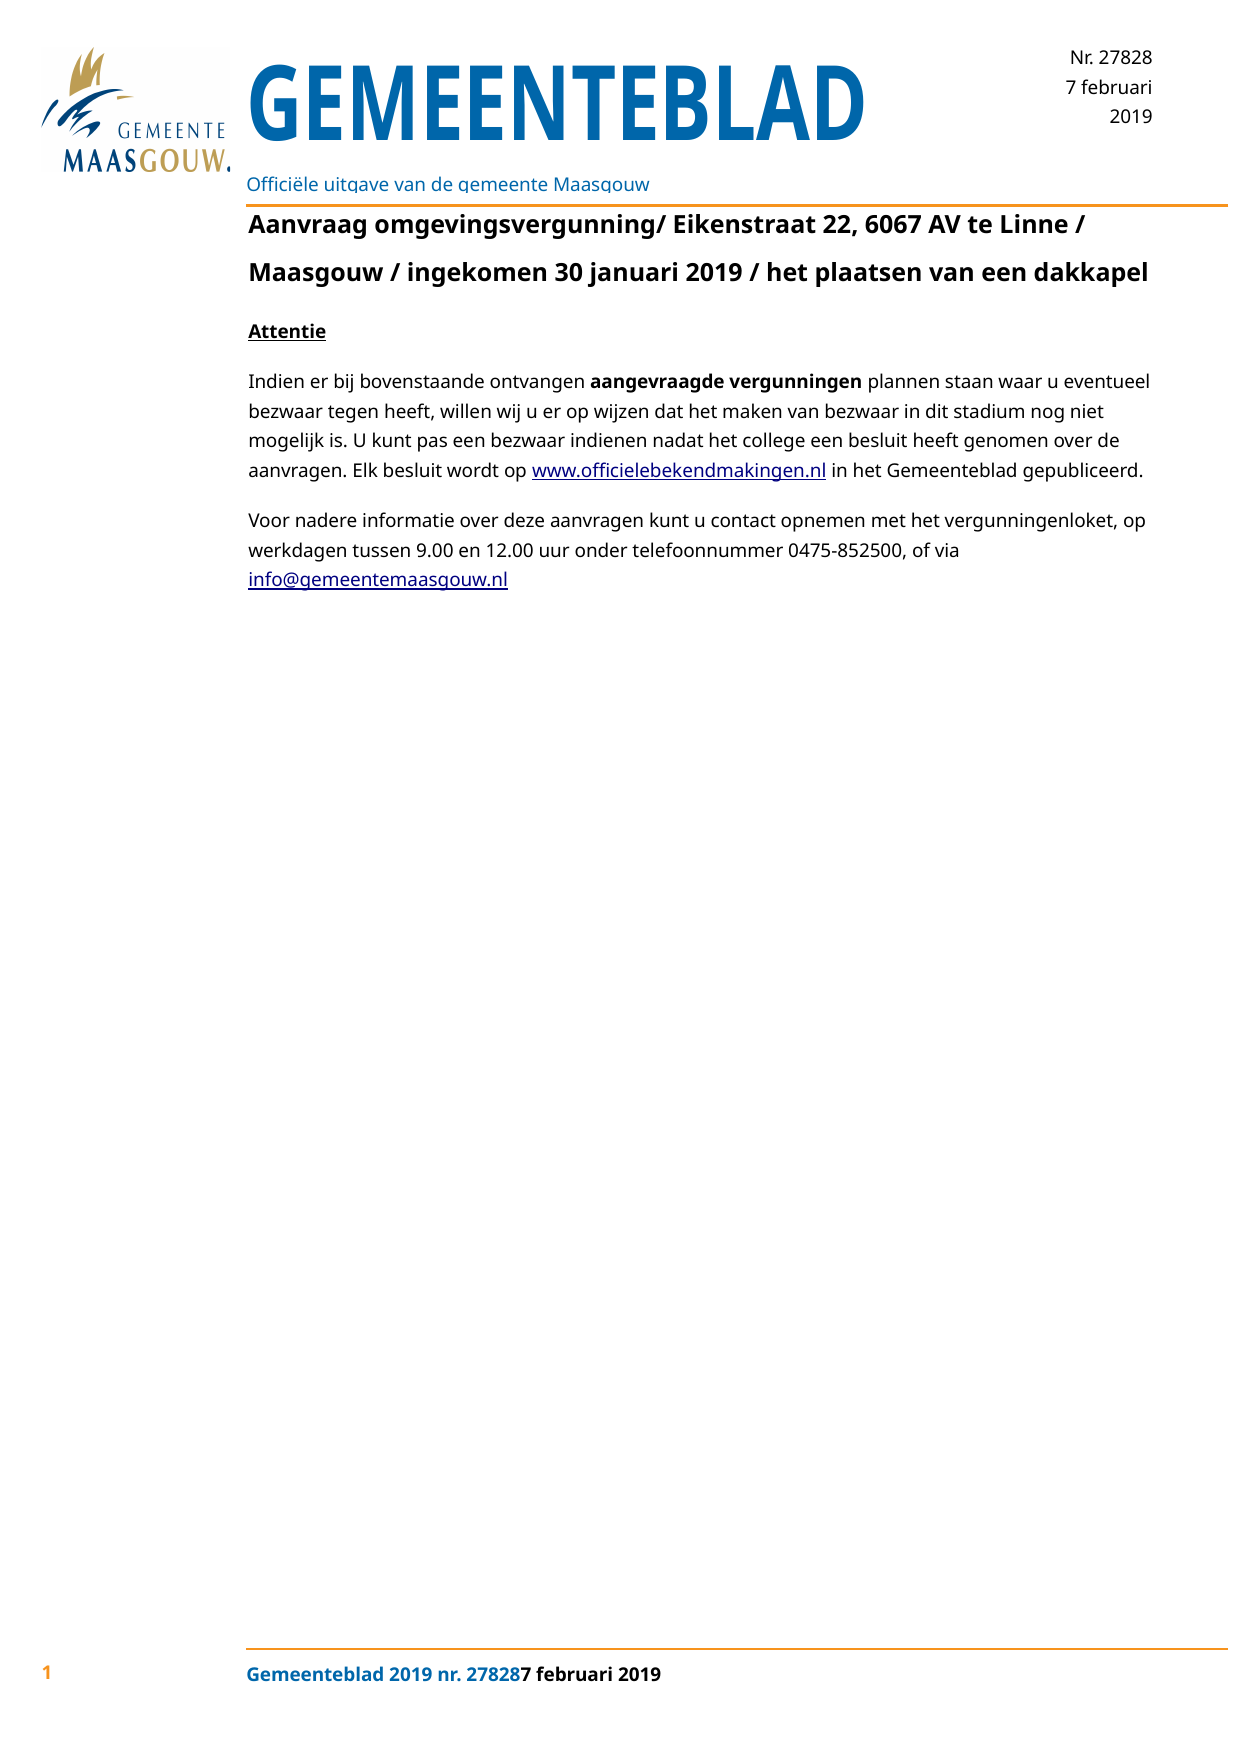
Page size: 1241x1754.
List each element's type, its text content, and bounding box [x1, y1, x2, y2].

text Voor nadere informatie over deze aanvragen kunt u contact opnemen met het vergunningenloket, op werkdagen tussen 9.00 en 12.00 uur onder telefoonnummer 0475-852500, of via info@gemeentemaasgouw.nl [248, 507, 1152, 592]
text Indien er bij bovenstaande ontvangen aangevraagde vergunningen plannen staan waar u eventueel bezwaar tegen heeft, willen wij u er op wijzen dat het maken van bezwaar in dit stadium nog niet mogelijk is. U kunt pas een bezwaar indienen nadat het college een besluit heeft genomen over de aanvragen. Elk besluit wordt op www.officielebekendmakingen.nl in het Gemeenteblad gepubliceerd. [248, 368, 1152, 483]
text Attentie [248, 318, 1152, 344]
text Aanvraag omgevingsvergunning/ Eikenstraat 22, 6067 AV te Linne / Maasgouw / ingekomen 30 januari 2019 / het plaatsen van een dakkapel [248, 207, 1152, 288]
picture [41, 47, 231, 172]
